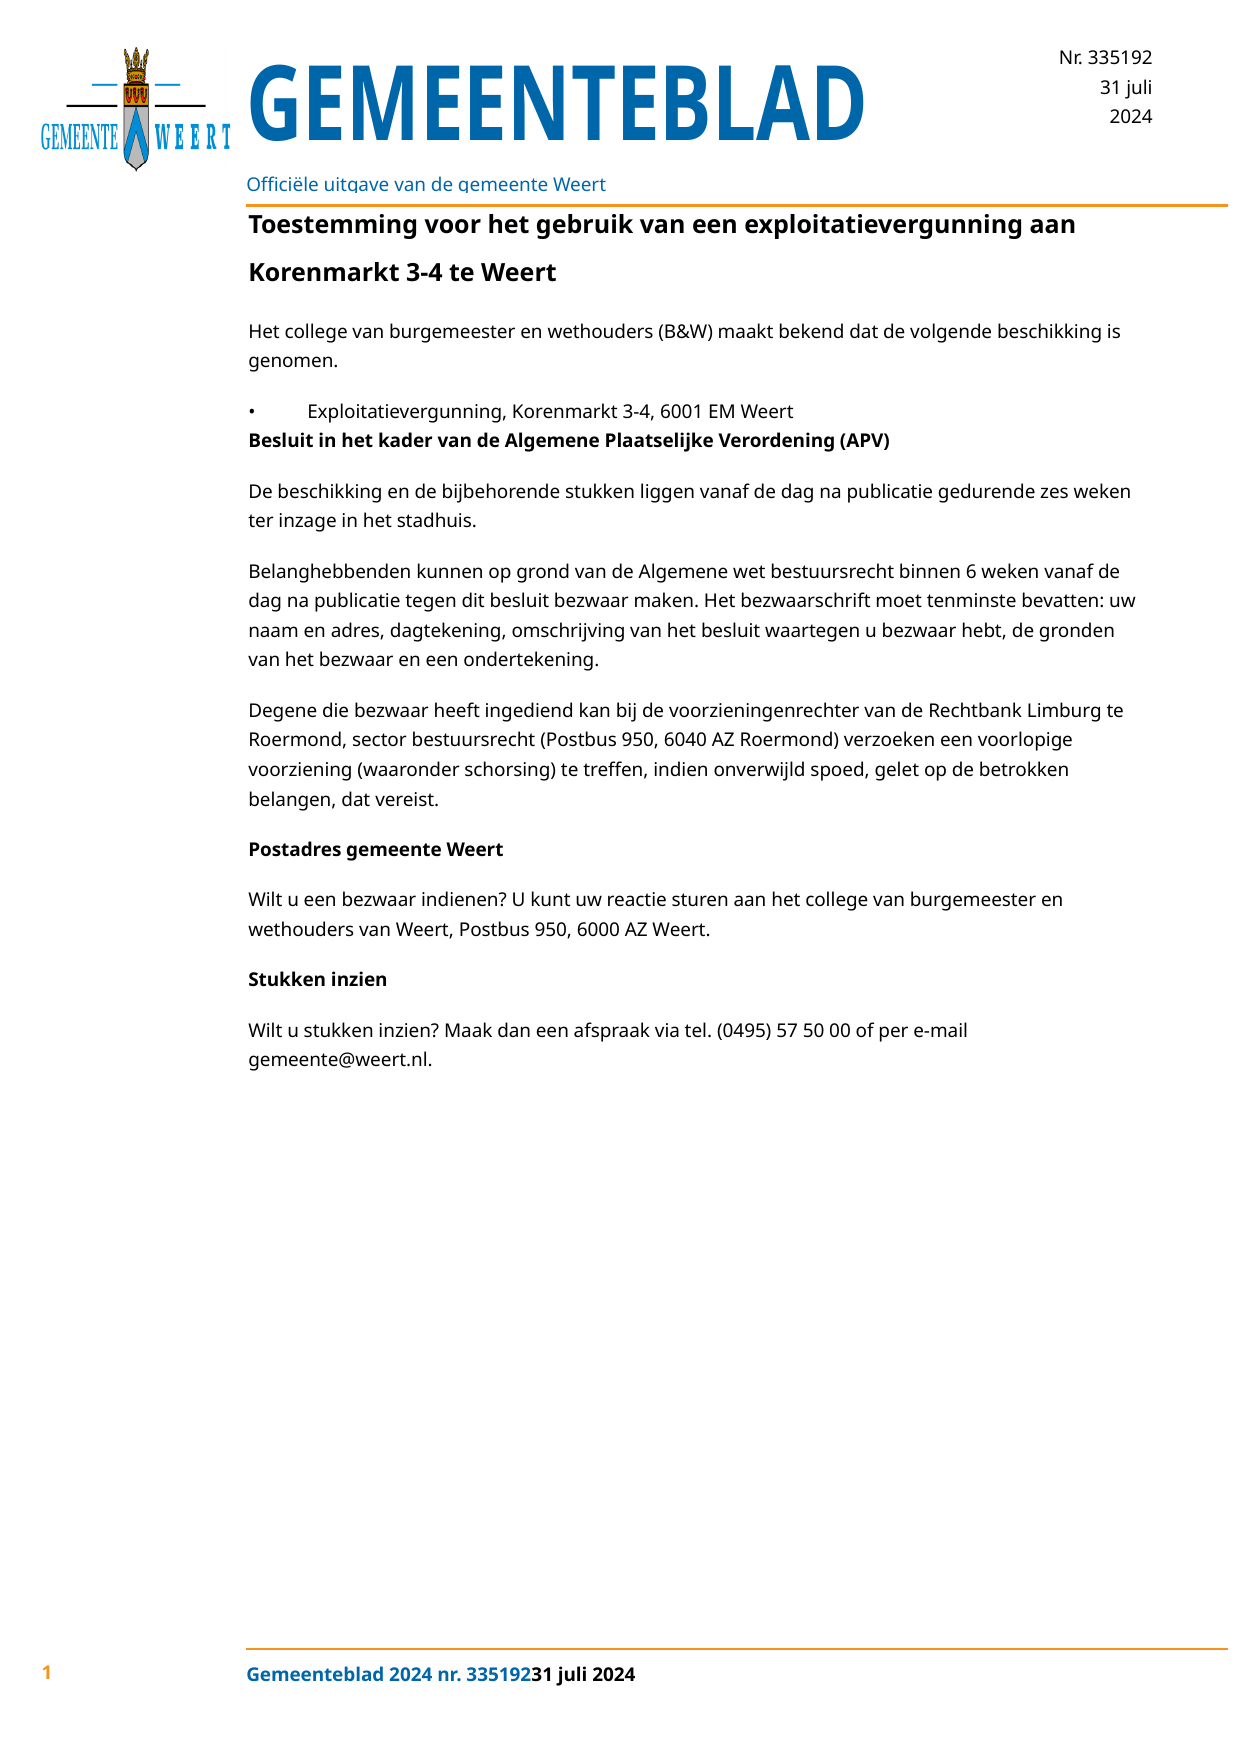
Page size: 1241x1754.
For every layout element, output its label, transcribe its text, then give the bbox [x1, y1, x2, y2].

picture [41, 47, 231, 172]
text Postadres gemeente Weert [248, 836, 1152, 862]
text Wilt u een bezwaar indienen? U kunt uw reactie sturen aan het college van burgemeester en wethouders van Weert, Postbus 950, 6000 AZ Weert. [248, 887, 1152, 942]
text Het college van burgemeester en wethouders (B&W) maakt bekend dat de volgende beschikking is genomen. [248, 318, 1152, 373]
text Besluit in het kader van de Algemene Plaatselijke Verordening (APV) [248, 427, 1152, 453]
list Exploitatievergunning, Korenmarkt 3-4, 6001 EM Weert [248, 398, 1152, 424]
text Toestemming voor het gebruik van een exploitatievergunning aan Korenmarkt 3-4 te Weert [248, 207, 1152, 288]
text De beschikking en de bijbehorende stukken liggen vanaf de dag na publicatie gedurende zes weken ter inzage in het stadhuis. [248, 478, 1152, 533]
text Wilt u stukken inzien? Maak dan een afspraak via tel. (0495) 57 50 00 of per e-mail gemeente@weert.nl. [248, 1017, 1152, 1072]
text Belanghebbenden kunnen op grond van de Algemene wet bestuursrecht binnen 6 weken vanaf de dag na publicatie tegen dit besluit bezwaar maken. Het bezwaarschrift moet tenminste bevatten: uw naam en adres, dagtekening, omschrijving van het besluit waartegen u bezwaar hebt, de gronden van het bezwaar en een ondertekening. [248, 558, 1152, 672]
text Degene die bezwaar heeft ingediend kan bij de voorzieningenrechter van de Rechtbank Limburg te Roermond, sector bestuursrecht (Postbus 950, 6040 AZ Roermond) verzoeken een voorlopige voorziening (waaronder schorsing) te treffen, indien onverwijld spoed, gelet op de betrokken belangen, dat vereist. [248, 697, 1152, 812]
text Stukken inzien [248, 967, 1152, 992]
